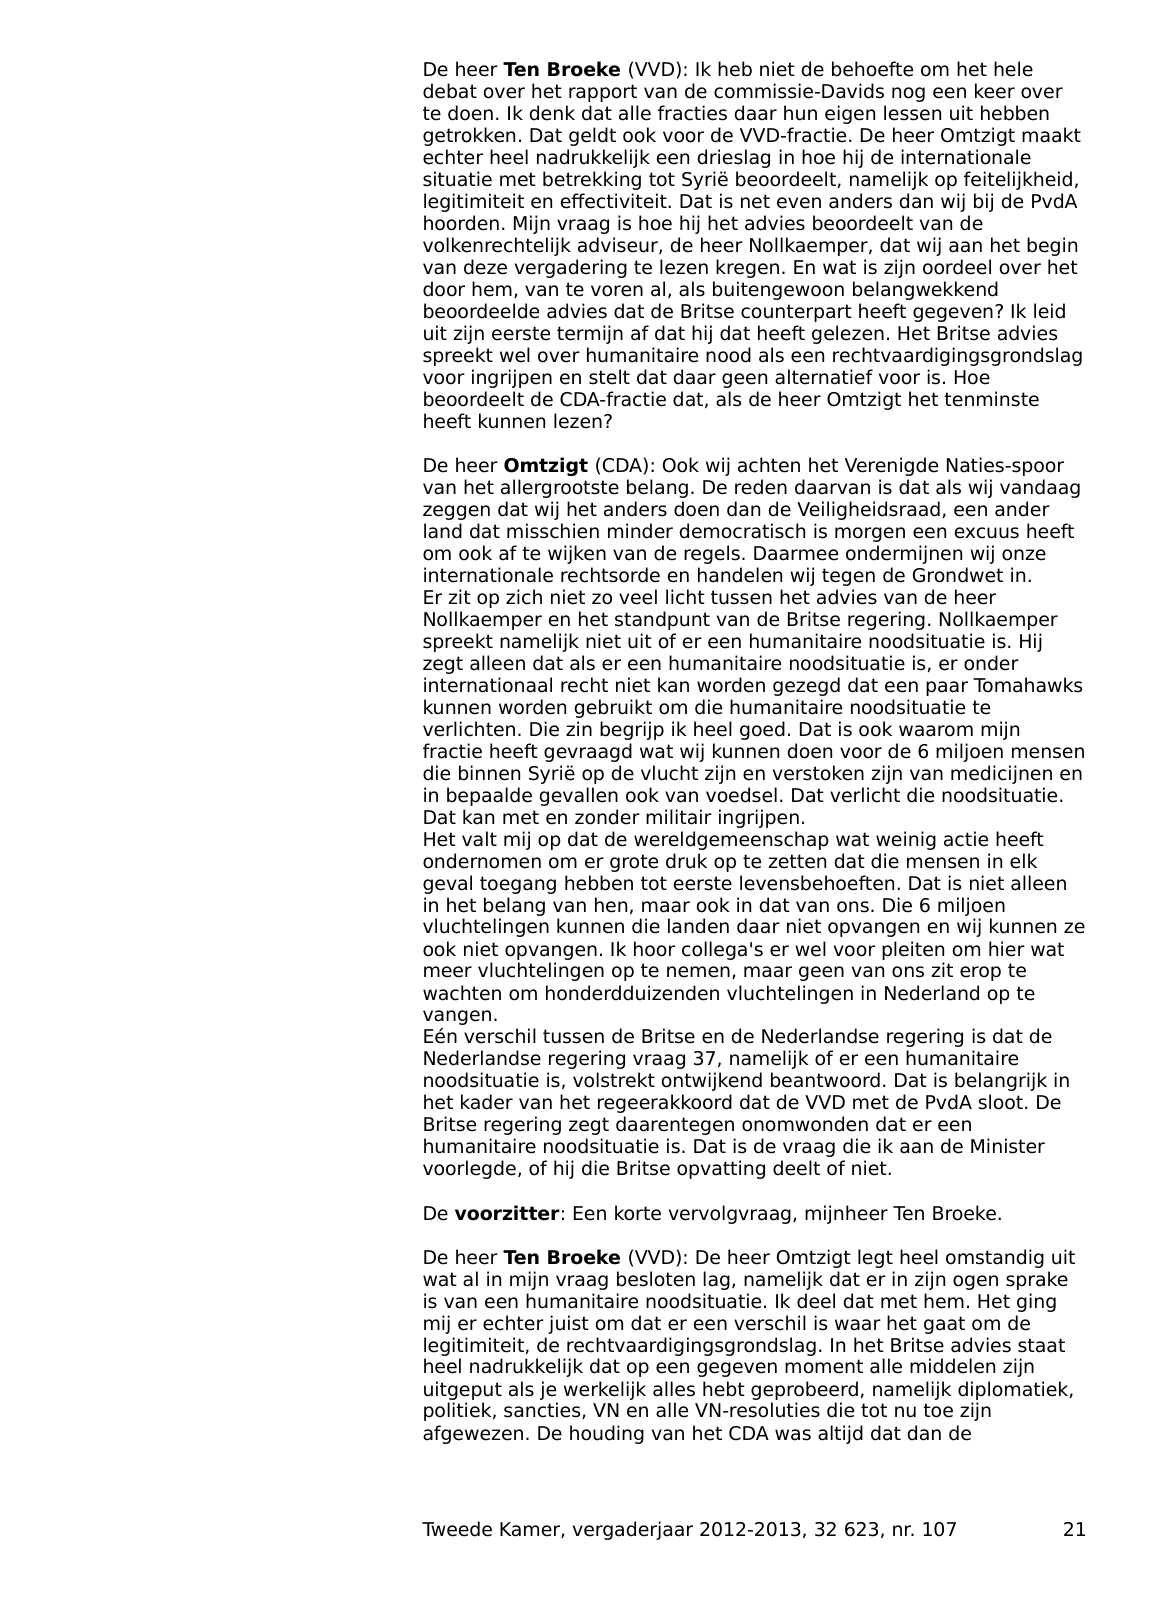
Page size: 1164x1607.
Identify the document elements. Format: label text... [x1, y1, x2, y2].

text Het valt mij op dat de wereldgemeenschap wat weinig actie heeft ondernomen om er grote druk op te zetten dat die mensen in elk geval toegang hebben tot eerste levensbehoeften. Dat is niet alleen in het belang van hen, maar ook in dat van ons. Die 6 miljoen vluchtelingen kunnen die landen daar niet opvangen en wij kunnen ze ook niet opvangen. Ik hoor collega's er wel voor pleiten om hier wat meer vluchtelingen op te nemen, maar geen van ons zit erop te wachten om honderdduizenden vluchtelingen in Nederland op te vangen. [422, 828, 1087, 1026]
text De heer Ten Broeke (VVD): De heer Omtzigt legt heel omstandig uit wat al in mijn vraag besloten lag, namelijk dat er in zijn ogen sprake is van een humanitaire noodsituatie. Ik deel dat met hem. Het ging mij er echter juist om dat er een verschil is waar het gaat om de legitimiteit, de rechtvaardigingsgrondslag. In het Britse advies staat heel nadrukkelijk dat op een gegeven moment alle middelen zijn uitgeput als je werkelijk alles hebt geprobeerd, namelijk diplomatiek, politiek, sancties, VN en alle VN-resoluties die tot nu toe zijn afgewezen. De houding van het CDA was altijd dat dan de [422, 1247, 1087, 1444]
text De heer Omtzigt (CDA): Ook wij achten het Verenigde Naties-spoor van het allergrootste belang. De reden daarvan is dat als wij vandaag zeggen dat wij het anders doen dan de Veiligheidsraad, een ander land dat misschien minder democratisch is morgen een excuus heeft om ook af te wijken van de regels. Daarmee ondermijnen wij onze internationale rechtsorde en handelen wij tegen de Grondwet in. [422, 455, 1087, 587]
text Eén verschil tussen de Britse en de Nederlandse regering is dat de Nederlandse regering vraag 37, namelijk of er een humanitaire noodsituatie is, volstrekt ontwijkend beantwoord. Dat is belangrijk in het kader van het regeerakkoord dat de VVD met de PvdA sloot. De Britse regering zegt daarentegen onomwonden dat er een humanitaire noodsituatie is. Dat is de vraag die ik aan de Minister voorlegde, of hij die Britse opvatting deelt of niet. [422, 1026, 1087, 1180]
text Er zit op zich niet zo veel licht tussen het advies van de heer Nollkaemper en het standpunt van de Britse regering. Nollkaemper spreekt namelijk niet uit of er een humanitaire noodsituatie is. Hij zegt alleen dat als er een humanitaire noodsituatie is, er onder internationaal recht niet kan worden gezegd dat een paar Tomahawks kunnen worden gebruikt om die humanitaire noodsituatie te verlichten. Die zin begrijp ik heel goed. Dat is ook waarom mijn fractie heeft gevraagd wat wij kunnen doen voor de 6 miljoen mensen die binnen Syrië op de vlucht zijn en verstoken zijn van medicijnen en in bepaalde gevallen ook van voedsel. Dat verlicht die noodsituatie. Dat kan met en zonder militair ingrijpen. [422, 587, 1087, 828]
text De voorzitter: Een korte vervolgvraag, mijnheer Ten Broeke. [422, 1202, 1087, 1224]
text De heer Ten Broeke (VVD): Ik heb niet de behoefte om het hele debat over het rapport van de commissie-Davids nog een keer over te doen. Ik denk dat alle fracties daar hun eigen lessen uit hebben getrokken. Dat geldt ook voor de VVD-fractie. De heer Omtzigt maakt echter heel nadrukkelijk een drieslag in hoe hij de internationale situatie met betrekking tot Syrië beoordeelt, namelijk op feitelijkheid, legitimiteit en effectiviteit. Dat is net even anders dan wij bij de PvdA hoorden. Mijn vraag is hoe hij het advies beoordeelt van de volkenrechtelijk adviseur, de heer Nollkaemper, dat wij aan het begin van deze vergadering te lezen kregen. En wat is zijn oordeel over het door hem, van te voren al, als buitengewoon belangwekkend beoordeelde advies dat de Britse counterpart heeft gegeven? Ik leid uit zijn eerste termijn af dat hij dat heeft gelezen. Het Britse advies spreekt wel over humanitaire nood als een rechtvaardigingsgrondslag voor ingrijpen en stelt dat daar geen alternatief voor is. Hoe beoordeelt de CDA-fractie dat, als de heer Omtzigt het tenminste heeft kunnen lezen? [422, 59, 1087, 433]
